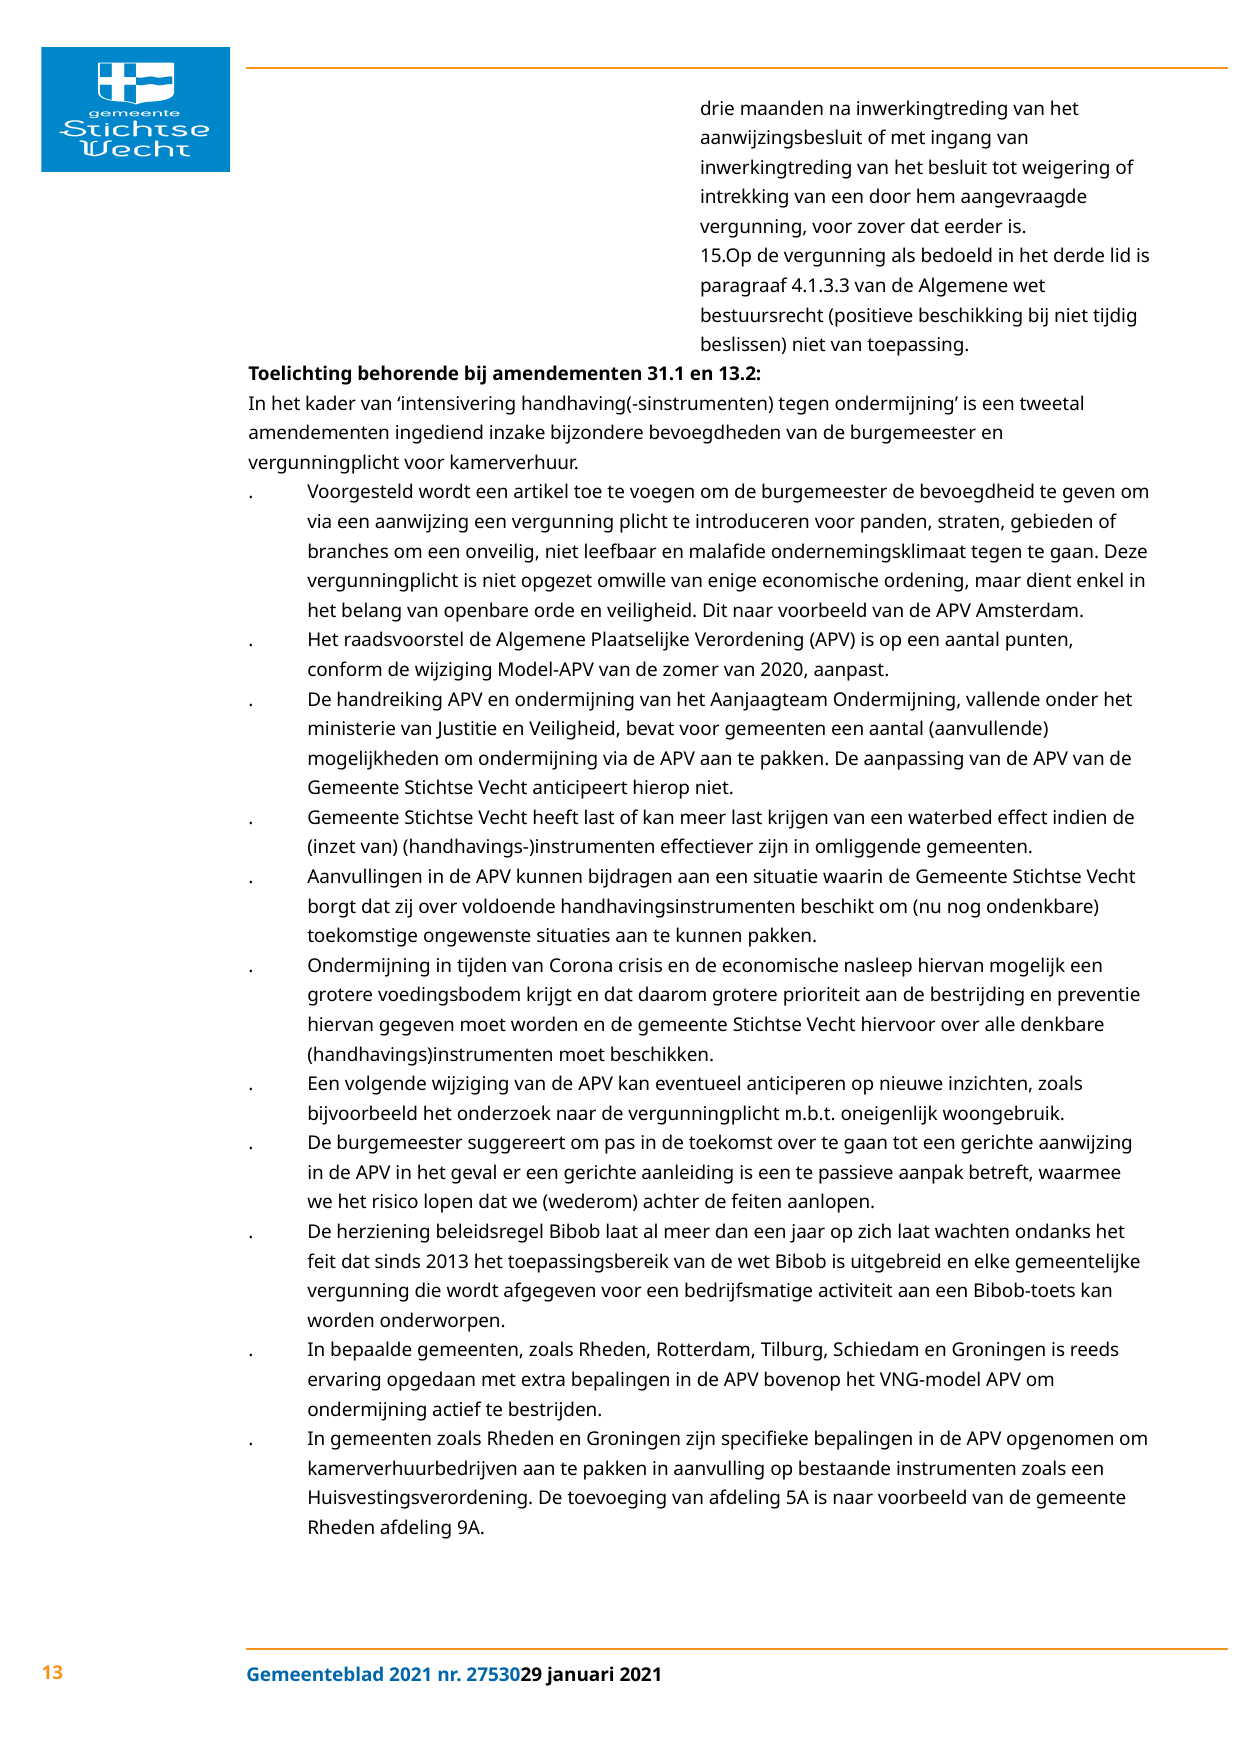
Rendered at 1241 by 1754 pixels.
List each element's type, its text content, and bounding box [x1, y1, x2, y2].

picture [99, 63, 135, 101]
text Toelichting behorende bij amendementen 31.1 en 13.2: [248, 360, 1152, 386]
text In het kader van ‘intensivering handhaving(-sinstrumenten) tegen ondermijning’ is een tweetal amendementen ingediend inzake bijzondere bevoegdheden van de burgemeester en vergunningplicht voor kamerverhuur. [248, 390, 1152, 475]
list De herziening beleidsregel Bibob laat al meer dan een jaar op zich laat wachten ondanks het feit dat sinds 2013 het toepassingsbereik van de wet Bibob is uitgebreid en elke gemeentelijke vergunning die wordt afgegeven voor een bedrijfsmatige activiteit aan een Bibob-toets kan worden onderworpen. [248, 1218, 1152, 1333]
list Aanvullingen in de APV kunnen bijdragen aan een situatie waarin de Gemeente Stichtse Vecht borgt dat zij over voldoende handhavingsinstrumenten beschikt om (nu nog ondenkbare) toekomstige ongewenste situaties aan te kunnen pakken. [248, 863, 1152, 948]
list Een volgende wijziging van de APV kan eventueel anticiperen op nieuwe inzichten, zoals bijvoorbeeld het onderzoek naar de vergunningplicht m.b.t. oneigenlijk woongebruik. [248, 1070, 1152, 1126]
list In gemeenten zoals Rheden en Groningen zijn specifieke bepalingen in de APV opgenomen om kamerverhuurbedrijven aan te pakken in aanvulling op bestaande instrumenten zoals een Huisvestingsverordening. De toevoeging van afdeling 5A is naar voorbeeld van de gemeente Rheden afdeling 9A. [248, 1425, 1152, 1540]
table_header drie maanden na inwerkingtreding van het aanwijzingsbesluit of met ingang van inwerkingtreding van het besluit tot weigering of intrekking van een door hem aangevraagde vergunning, voor zover dat eerder is. 15.Op de vergunning als bedoeld in het derde lid is paragraaf 4.1.3.3 van de Algemene wet bestuursrecht (positieve beschikking bij niet tijdig beslissen) niet van toepassing. [700, 95, 1152, 357]
picture [137, 63, 174, 103]
list De handreiking APV en ondermijning van het Aanjaagteam Ondermijning, vallende onder het ministerie van Justitie en Veiligheid, bevat voor gemeenten een aantal (aanvullende) mogelijkheden om ondermijning via de APV aan te pakken. De aanpassing van de APV van de Gemeente Stichtse Vecht anticipeert hierop niet. [248, 686, 1152, 800]
list Het raadsvoorstel de Algemene Plaatselijke Verordening (APV) is op een aantal punten, conform de wijziging Model-APV van de zomer van 2020, aanpast. [248, 627, 1152, 682]
table_header [248, 95, 700, 357]
list Ondermijning in tijden van Corona crisis en de economische nasleep hiervan mogelijk een grotere voedingsbodem krijgt en dat daarom grotere prioriteit aan de bestrijding en preventie hiervan gegeven moet worden en de gemeente Stichtse Vecht hiervoor over alle denkbare (handhavings)instrumenten moet beschikken. [248, 952, 1152, 1067]
list De burgemeester suggereert om pas in de toekomst over te gaan tot een gerichte aanwijzing in de APV in het geval er een gerichte aanleiding is een te passieve aanpak betreft, waarmee we het risico lopen dat we (wederom) achter de feiten aanlopen. [248, 1129, 1152, 1214]
list Gemeente Stichtse Vecht heeft last of kan meer last krijgen van een waterbed effect indien de (inzet van) (handhavings-)instrumenten effectiever zijn in omliggende gemeenten. [248, 804, 1152, 859]
list Voorgesteld wordt een artikel toe te voegen om de burgemeester de bevoegdheid te geven om via een aanwijzing een vergunning plicht te introduceren voor panden, straten, gebieden of branches om een onveilig, niet leefbaar en malafide ondernemingsklimaat tegen te gaan. Deze vergunningplicht is niet opgezet omwille van enige economische ordening, maar dient enkel in het belang van openbare orde en veiligheid. Dit naar voorbeeld van de APV Amsterdam. [248, 479, 1152, 623]
list In bepaalde gemeenten, zoals Rheden, Rotterdam, Tilburg, Schiedam en Groningen is reeds ervaring opgedaan met extra bepalingen in de APV bovenop het VNG-model APV om ondermijning actief te bestrijden. [248, 1337, 1152, 1422]
